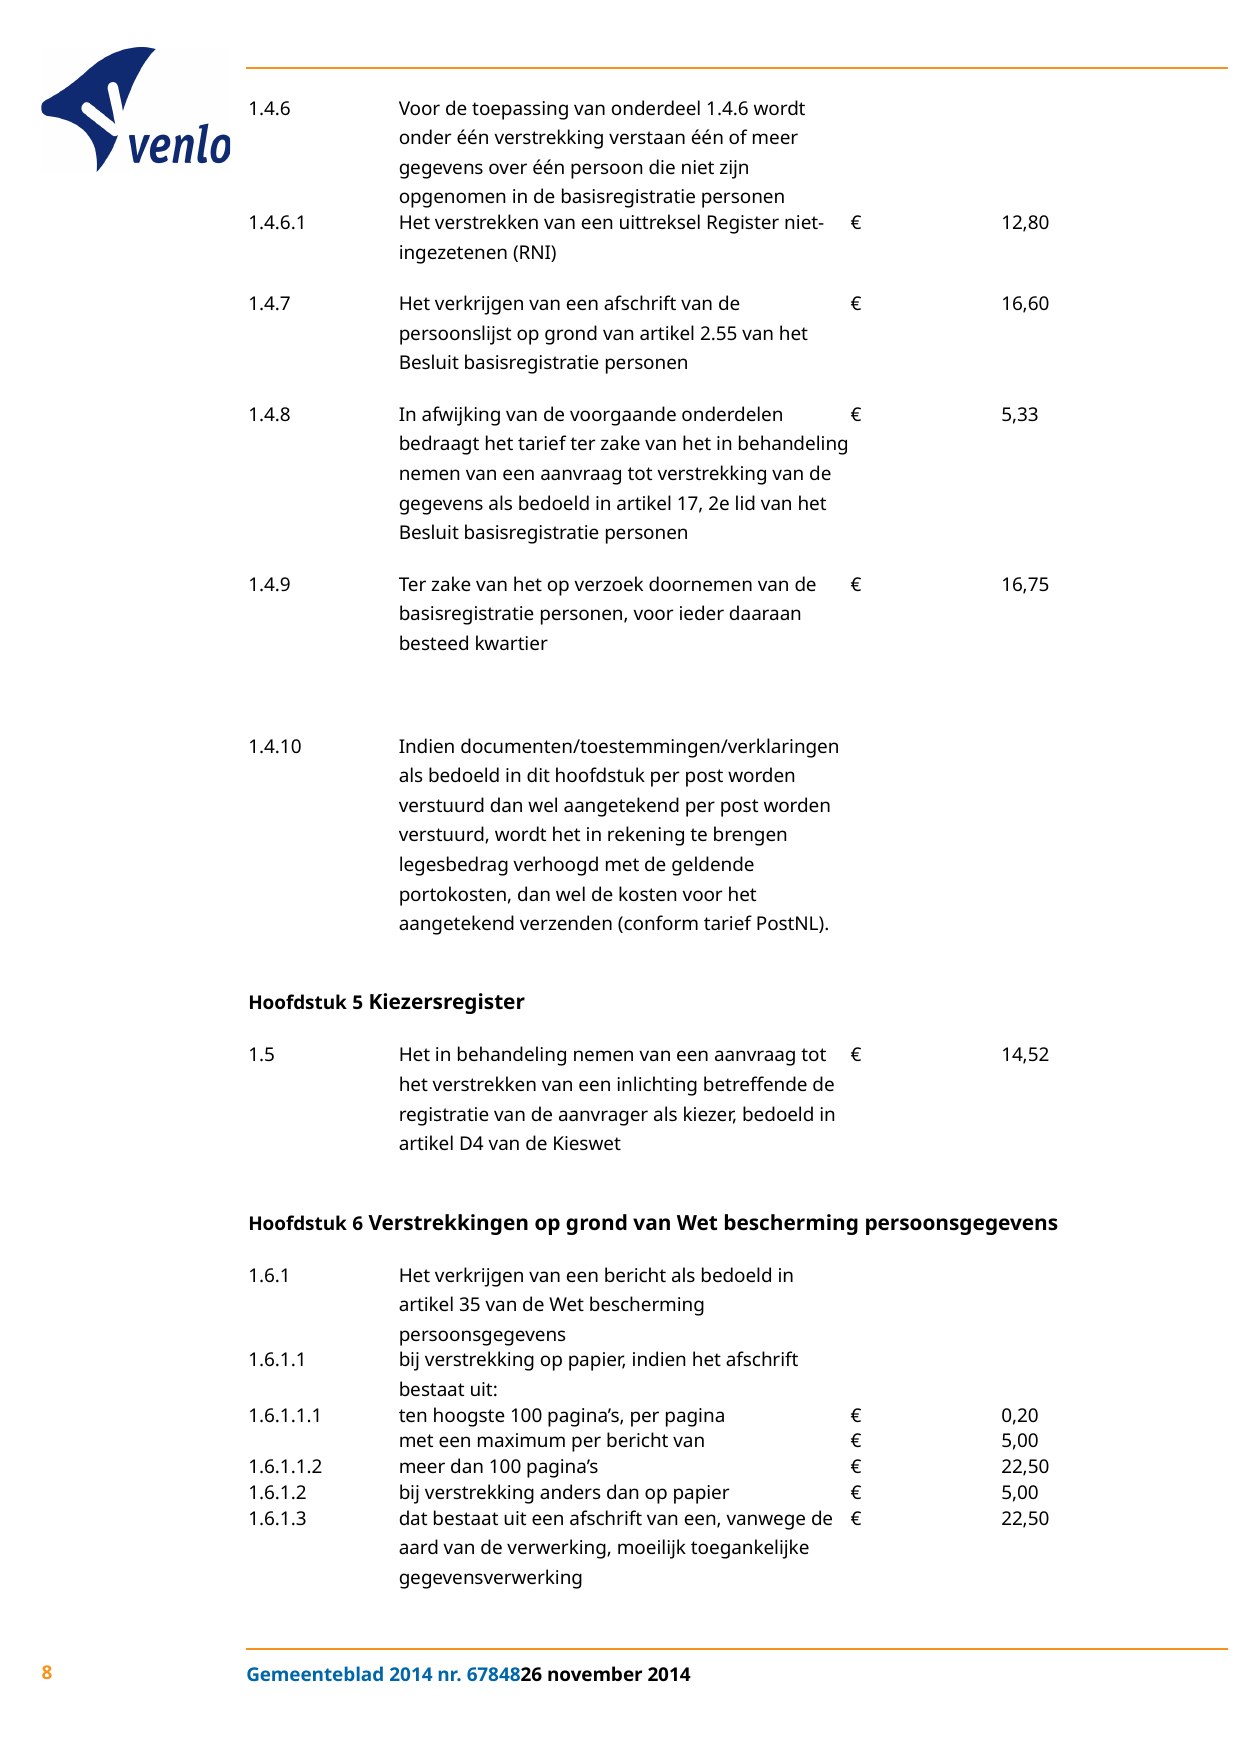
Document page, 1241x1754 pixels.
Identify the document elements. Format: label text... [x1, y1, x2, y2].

table_cell 1.6.1.1.2 [248, 1454, 398, 1479]
table_cell [399, 545, 850, 571]
table_header [1001, 1262, 1152, 1347]
table_cell 12,80 [1001, 209, 1152, 264]
table_cell [248, 1428, 398, 1453]
table_cell bij verstrekking op papier, indien het afschrift bestaat uit: [399, 1347, 850, 1402]
table_cell [1001, 265, 1152, 290]
table_cell 1.6.1.2 [248, 1479, 398, 1505]
table_cell [1001, 375, 1152, 401]
table_cell Voor de toepassing van onderdeel 1.4.6 wordt onder één verstrekking verstaan één of meer gegevens over één persoon die niet zijn opgenomen in de basisregistratie personen [399, 95, 850, 209]
table_cell 1.6.1.3 [248, 1505, 398, 1590]
table_header [1001, 733, 1152, 936]
table_cell € [850, 209, 1001, 264]
table_cell met een maximum per bericht van [399, 1428, 850, 1453]
table_cell [248, 265, 398, 290]
table_cell 5,00 [1001, 1428, 1152, 1453]
table_header 1.5 [248, 1042, 398, 1156]
table_cell € [850, 1479, 1001, 1505]
table_header [850, 1262, 1001, 1347]
table_cell [248, 656, 398, 681]
table_cell 5,33 [1001, 401, 1152, 545]
text Hoofdstuk 6 Verstrekkingen op grond van Wet bescherming persoonsgegevens [248, 1208, 1152, 1236]
table_cell 22,50 [1001, 1454, 1152, 1479]
table_header Indien documenten/toestemmingen/verklaringen als bedoeld in dit hoofdstuk per post worden verstuurd dan wel aangetekend per post worden verstuurd, wordt het in rekening te brengen legesbedrag verhoogd met de geldende portokosten, dan wel de kosten voor het aangetekend verzenden (conform tarief PostNL). [399, 733, 850, 936]
table_cell ten hoogste 100 pagina’s, per pagina [399, 1402, 850, 1428]
table_cell In afwijking van de voorgaande onderdelen bedraagt het tarief ter zake van het in behandeling nemen van een aanvraag tot verstrekking van de gegevens als bedoeld in artikel 17, 2e lid van het Besluit basisregistratie personen [399, 401, 850, 545]
table_cell Ter zake van het op verzoek doornemen van de basisregistratie personen, voor ieder daaraan besteed kwartier [399, 571, 850, 656]
table_cell 1.4.8 [248, 401, 398, 545]
table_header 1.6.1 [248, 1262, 398, 1347]
table_cell 16,60 [1001, 290, 1152, 375]
table_cell [248, 375, 398, 401]
table_cell Het verstrekken van een uittreksel Register niet-ingezetenen (RNI) [399, 209, 850, 264]
table_cell [850, 95, 1001, 209]
table_cell [1001, 95, 1152, 209]
table_cell [1001, 545, 1152, 571]
table_cell [248, 545, 398, 571]
table_cell € [850, 401, 1001, 545]
table_header 14,52 [1001, 1042, 1152, 1156]
table_cell [1001, 656, 1152, 681]
table_cell [850, 1347, 1001, 1402]
table_cell 22,50 [1001, 1505, 1152, 1590]
table_cell [1001, 1347, 1152, 1402]
table_cell € [850, 571, 1001, 656]
table_header 1.4.10 [248, 733, 398, 936]
table_header € [850, 1042, 1001, 1156]
table_cell [399, 656, 850, 681]
table_cell € [850, 1454, 1001, 1479]
table_cell € [850, 1428, 1001, 1453]
table_cell [850, 265, 1001, 290]
table_cell 0,20 [1001, 1402, 1152, 1428]
table_cell dat bestaat uit een afschrift van een, vanwege de aard van de verwerking, moeilijk toegankelijke gegevensverwerking [399, 1505, 850, 1590]
table_cell bij verstrekking anders dan op papier [399, 1479, 850, 1505]
table_cell 1.4.6.1 [248, 209, 398, 264]
table_cell meer dan 100 pagina’s [399, 1454, 850, 1479]
table_cell € [850, 1505, 1001, 1590]
table_cell 16,75 [1001, 571, 1152, 656]
table_cell [399, 375, 850, 401]
table_header Het in behandeling nemen van een aanvraag tot het verstrekken van een inlichting betreffende de registratie van de aanvrager als kiezer, bedoeld in artikel D4 van de Kieswet [399, 1042, 850, 1156]
table_cell 1.4.6 [248, 95, 398, 209]
table_cell Het verkrijgen van een afschrift van de persoonslijst op grond van artikel 2.55 van het Besluit basisregistratie personen [399, 290, 850, 375]
table_cell € [850, 290, 1001, 375]
table_cell [850, 656, 1001, 681]
table_cell 1.4.9 [248, 571, 398, 656]
table_cell 1.6.1.1 [248, 1347, 398, 1402]
table_cell [850, 375, 1001, 401]
table_cell € [850, 1402, 1001, 1428]
text Hoofdstuk 5 Kiezersregister [248, 987, 1152, 1016]
table_header [850, 733, 1001, 936]
table_header Het verkrijgen van een bericht als bedoeld in artikel 35 van de Wet bescherming persoonsgegevens [399, 1262, 850, 1347]
table_cell 1.4.7 [248, 290, 398, 375]
table_cell 1.6.1.1.1 [248, 1402, 398, 1428]
table_cell 5,00 [1001, 1479, 1152, 1505]
table_cell [399, 265, 850, 290]
picture [41, 47, 231, 172]
table_cell [850, 545, 1001, 571]
